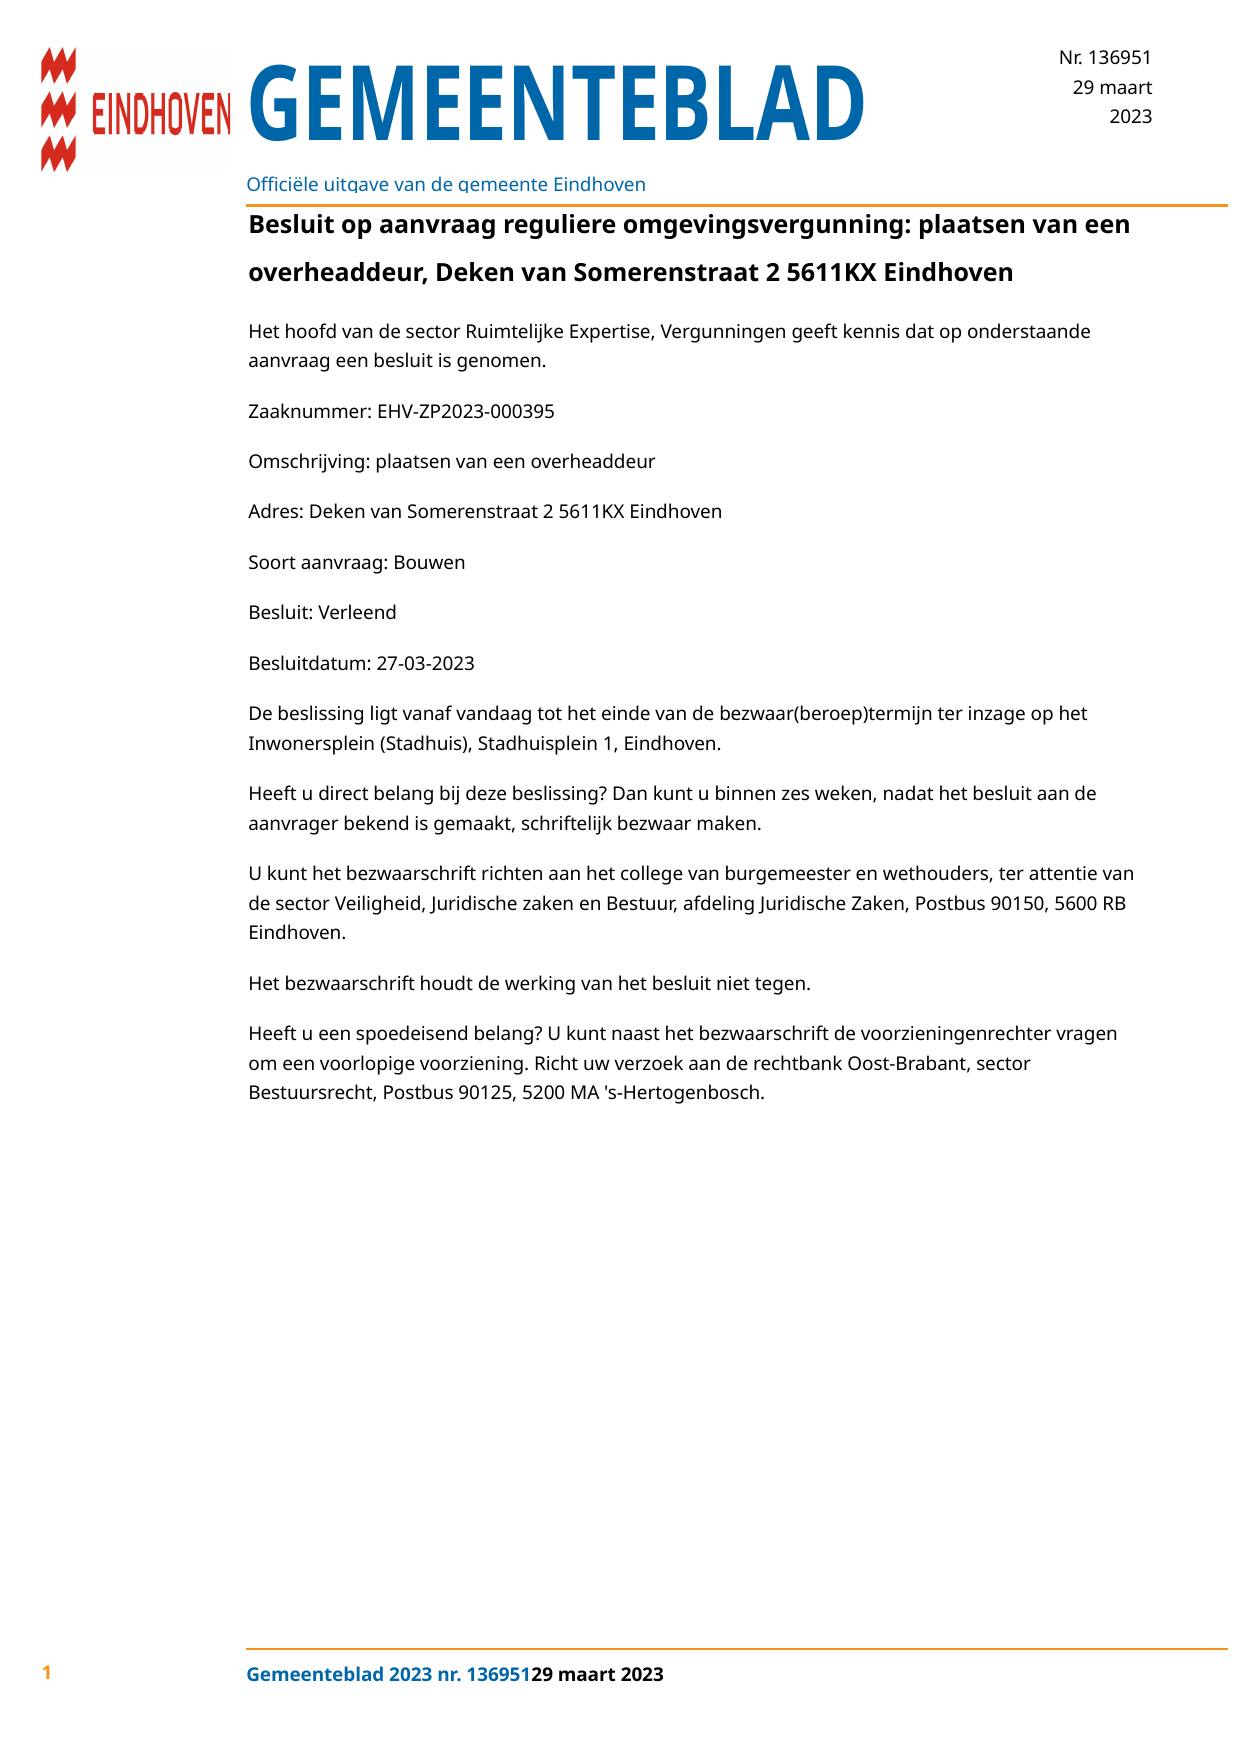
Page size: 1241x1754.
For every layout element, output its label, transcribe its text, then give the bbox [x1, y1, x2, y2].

text Soort aanvraag: Bouwen [248, 549, 1152, 575]
text Besluitdatum: 27-03-2023 [248, 650, 1152, 676]
text Het hoofd van de sector Ruimtelijke Expertise, Vergunningen geeft kennis dat op onderstaande aanvraag een besluit is genomen. [248, 318, 1152, 373]
text Besluit: Verleend [248, 599, 1152, 625]
text Heeft u een spoedeisend belang? U kunt naast het bezwaarschrift de voorzieningenrechter vragen om een voorlopige voorziening. Richt uw verzoek aan de rechtbank Oost-Brabant, sector Bestuursrecht, Postbus 90125, 5200 MA 's-Hertogenbosch. [248, 1020, 1152, 1105]
text U kunt het bezwaarschrift richten aan het college van burgemeester en wethouders, ter attentie van de sector Veiligheid, Juridische zaken en Bestuur, afdeling Juridische Zaken, Postbus 90150, 5600 RB Eindhoven. [248, 860, 1152, 945]
text Omschrijving: plaatsen van een overheaddeur [248, 448, 1152, 474]
text Zaaknummer: EHV-ZP2023-000395 [248, 398, 1152, 424]
text Heeft u direct belang bij deze beslissing? Dan kunt u binnen zes weken, nadat het besluit aan de aanvrager bekend is gemaakt, schriftelijk bezwaar maken. [248, 780, 1152, 836]
text Adres: Deken van Somerenstraat 2 5611KX Eindhoven [248, 499, 1152, 524]
picture [41, 47, 231, 172]
text Het bezwaarschrift houdt de werking van het besluit niet tegen. [248, 970, 1152, 996]
text De beslissing ligt vanaf vandaag tot het einde van de bezwaar(beroep)termijn ter inzage op het Inwonersplein (Stadhuis), Stadhuisplein 1, Eindhoven. [248, 700, 1152, 756]
text Besluit op aanvraag reguliere omgevingsvergunning: plaatsen van een overheaddeur, Deken van Somerenstraat 2 5611KX Eindhoven [248, 207, 1152, 288]
